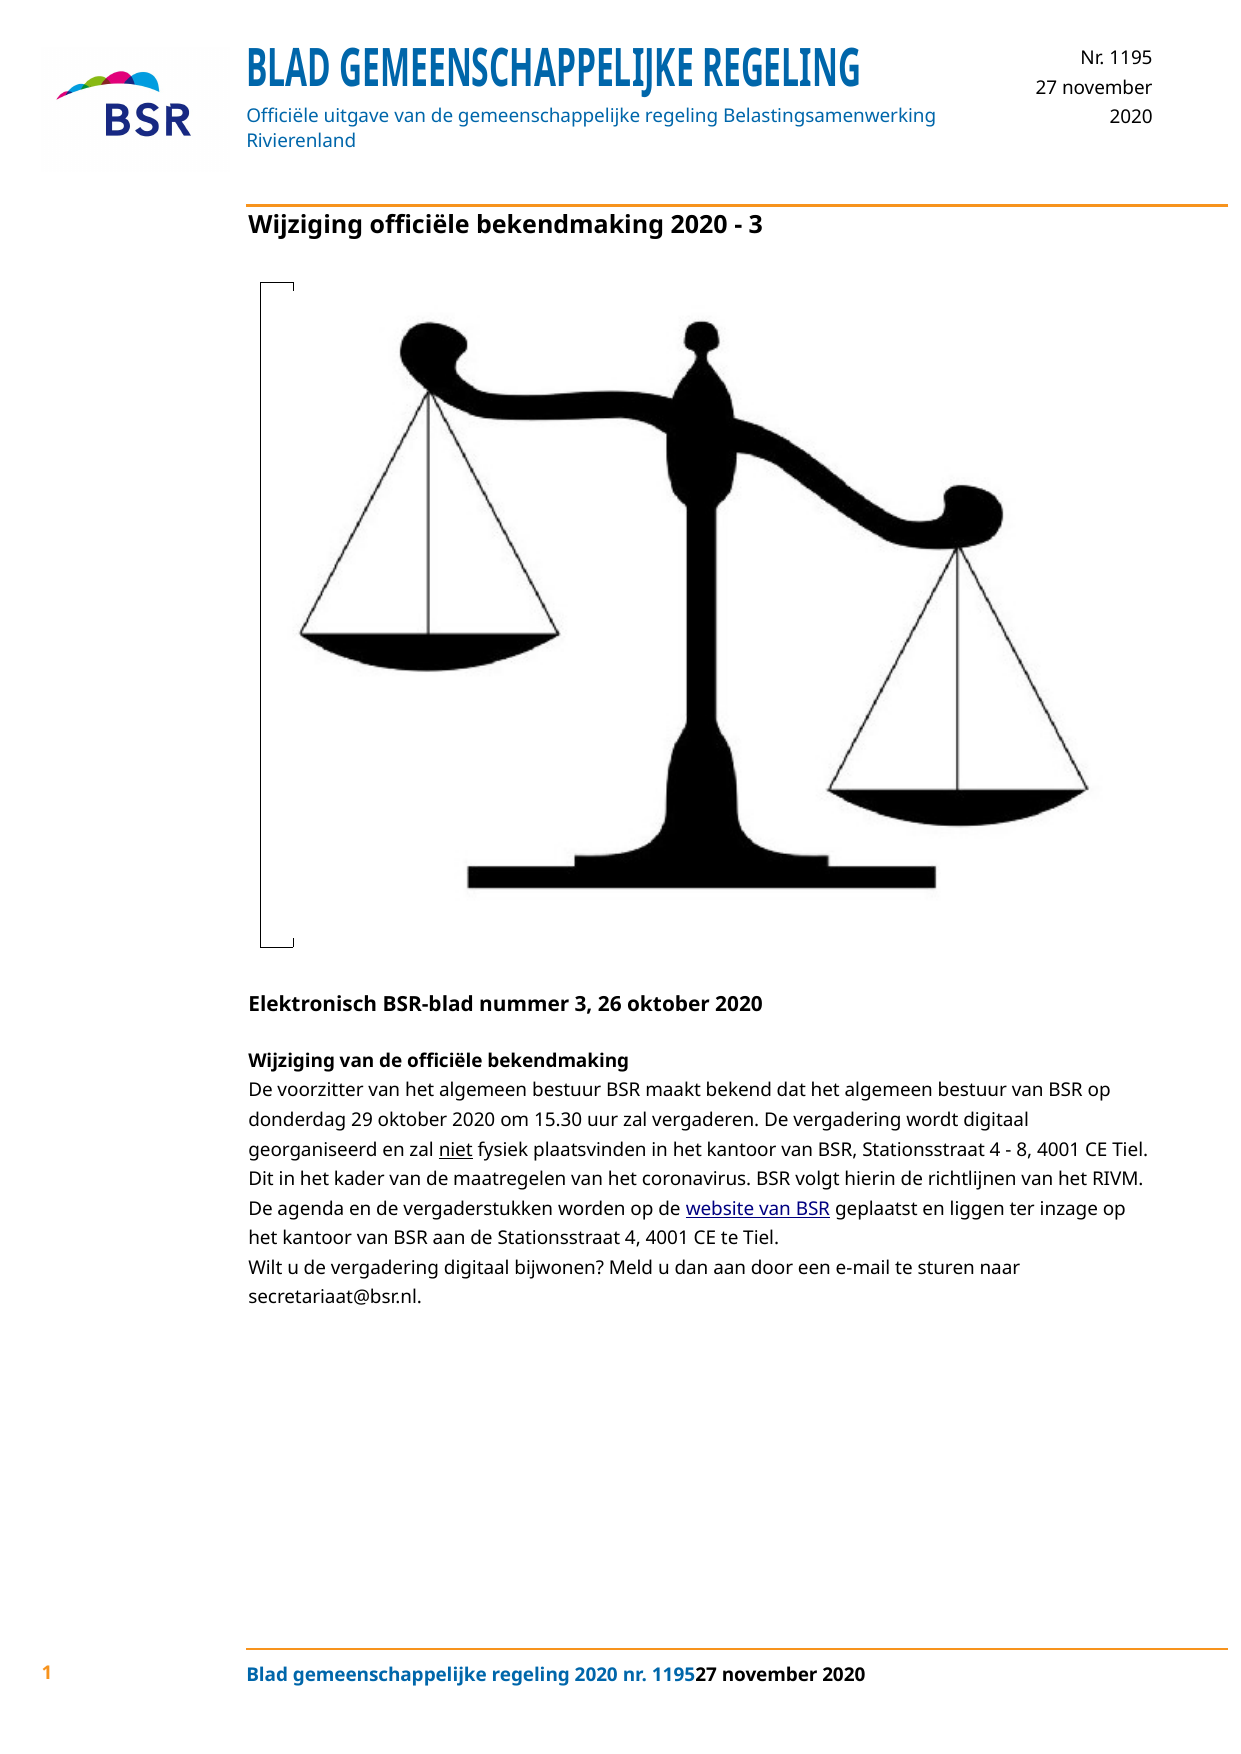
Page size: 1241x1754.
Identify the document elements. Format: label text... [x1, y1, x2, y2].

text Wijziging officiële bekendmaking 2020 - 3 [248, 207, 1152, 241]
text De voorzitter van het algemeen bestuur BSR maakt bekend dat het algemeen bestuur van BSR op donderdag 29 oktober 2020 om 15.30 uur zal vergaderen. De vergadering wordt digitaal georganiseerd en zal niet fysiek plaatsvinden in het kantoor van BSR, Stationsstraat 4 - 8, 4001 CE Tiel. Dit in het kader van de maatregelen van het coronavirus. BSR volgt hierin de richtlijnen van het RIVM. [248, 1077, 1152, 1191]
text Elektronisch BSR-blad nummer 3, 26 oktober 2020 [248, 989, 1152, 1017]
picture [268, 291, 1120, 938]
text Wilt u de vergadering digitaal bijwonen? Meld u dan aan door een e-mail te sturen naar secretariaat@bsr.nl. [248, 1254, 1152, 1309]
text Wijziging van de officiële bekendmaking [248, 1047, 1152, 1073]
text De agenda en de vergaderstukken worden op de website van BSR geplaatst en liggen ter inzage op het kantoor van BSR aan de Stationsstraat 4, 4001 CE te Tiel. [248, 1195, 1152, 1250]
picture [41, 47, 231, 172]
